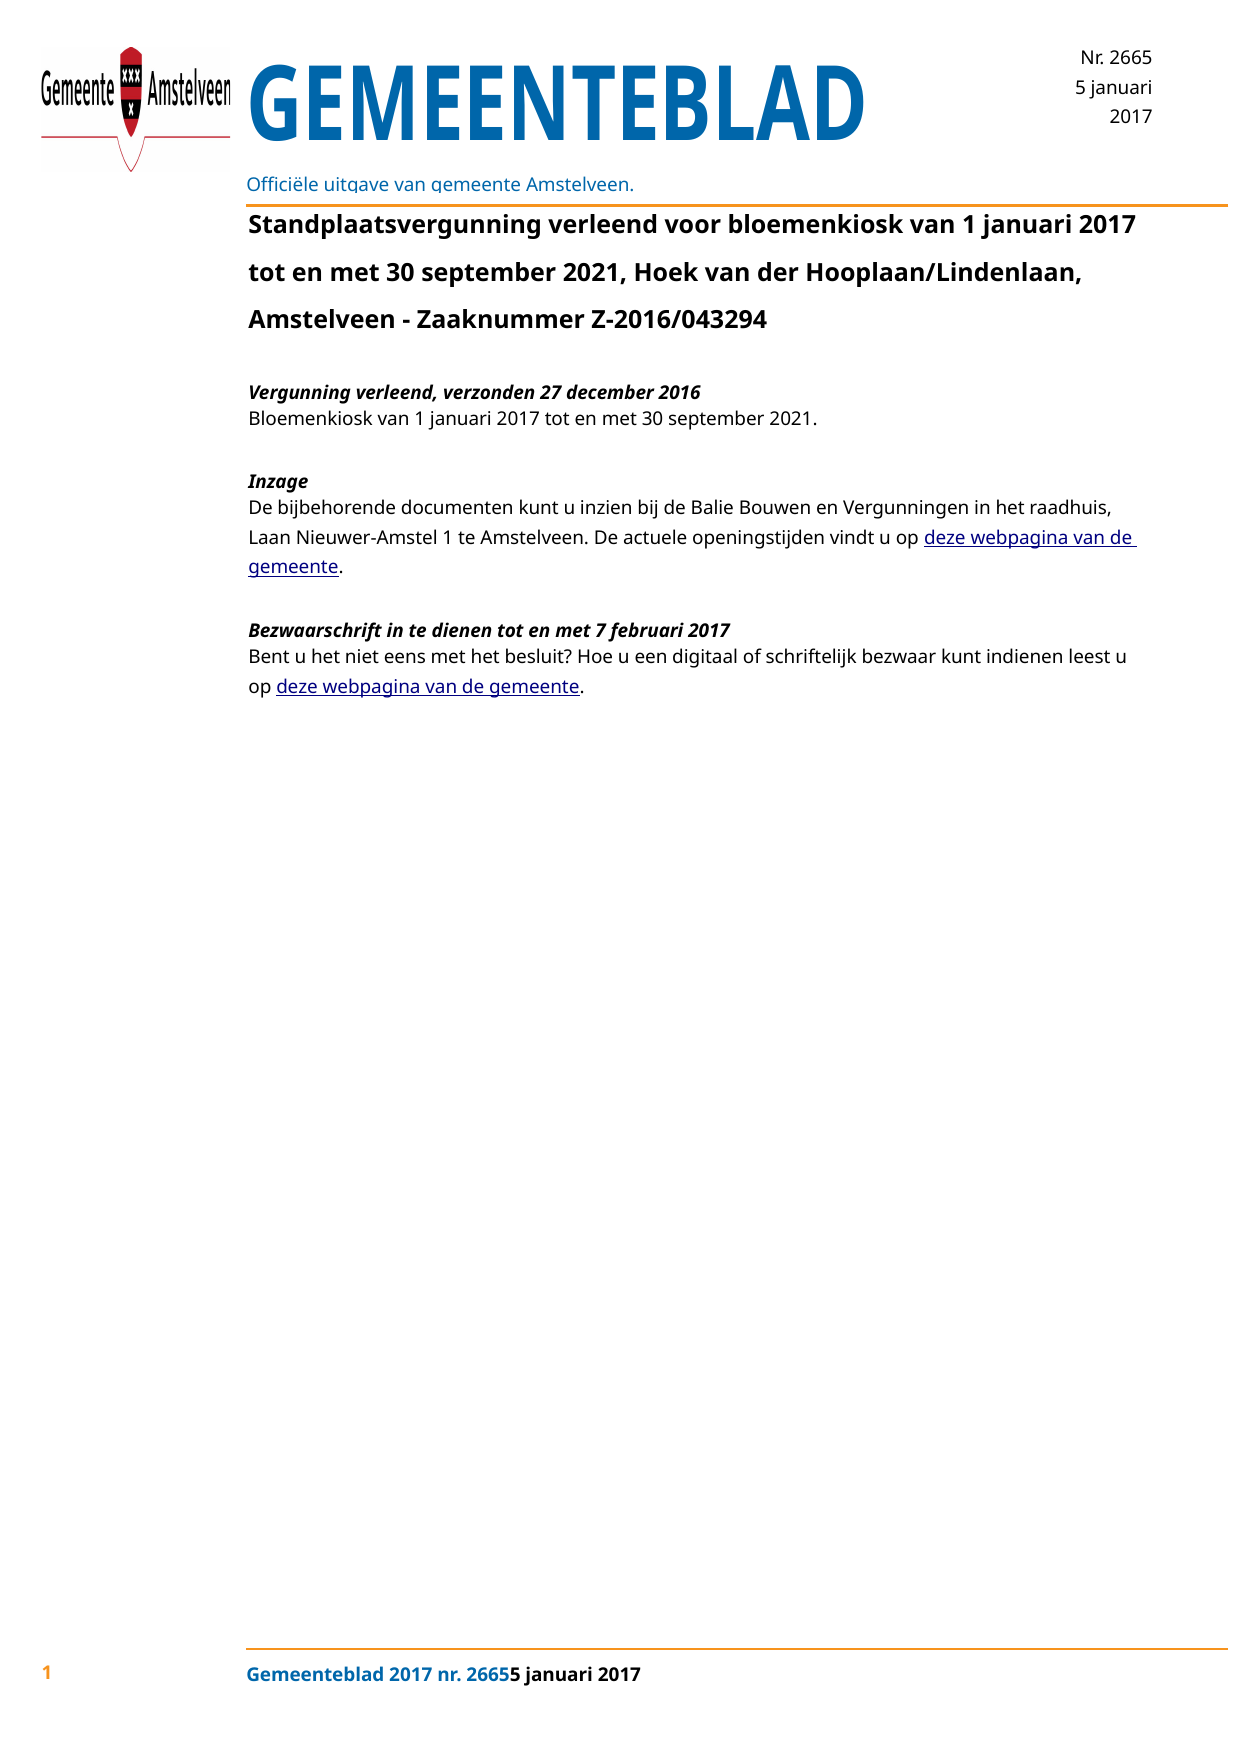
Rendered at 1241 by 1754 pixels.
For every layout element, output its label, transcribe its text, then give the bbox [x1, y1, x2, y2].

text Vergunning verleend, verzonden 27 december 2016 [248, 379, 1152, 405]
text Bloemenkiosk van 1 januari 2017 tot en met 30 september 2021. [248, 405, 1152, 431]
text Bezwaarschrift in te dienen tot en met 7 februari 2017 [248, 618, 1152, 643]
text Standplaatsvergunning verleend voor bloemenkiosk van 1 januari 2017 tot en met 30 september 2021, Hoek van der Hooplaan/Lindenlaan, Amstelveen - Zaaknummer Z-2016/043294 [248, 207, 1152, 336]
text De bijbehorende documenten kunt u inzien bij de Balie Bouwen en Vergunningen in het raadhuis, Laan Nieuwer-Amstel 1 te Amstelveen. De actuele openingstijden vindt u op deze webpagina van de gemeente. [248, 494, 1152, 579]
text Bent u het niet eens met het besluit? Hoe u een digitaal of schriftelijk bezwaar kunt indienen leest u op deze webpagina van de gemeente. [248, 643, 1152, 699]
text Inzage [248, 469, 1152, 494]
picture [41, 47, 231, 172]
